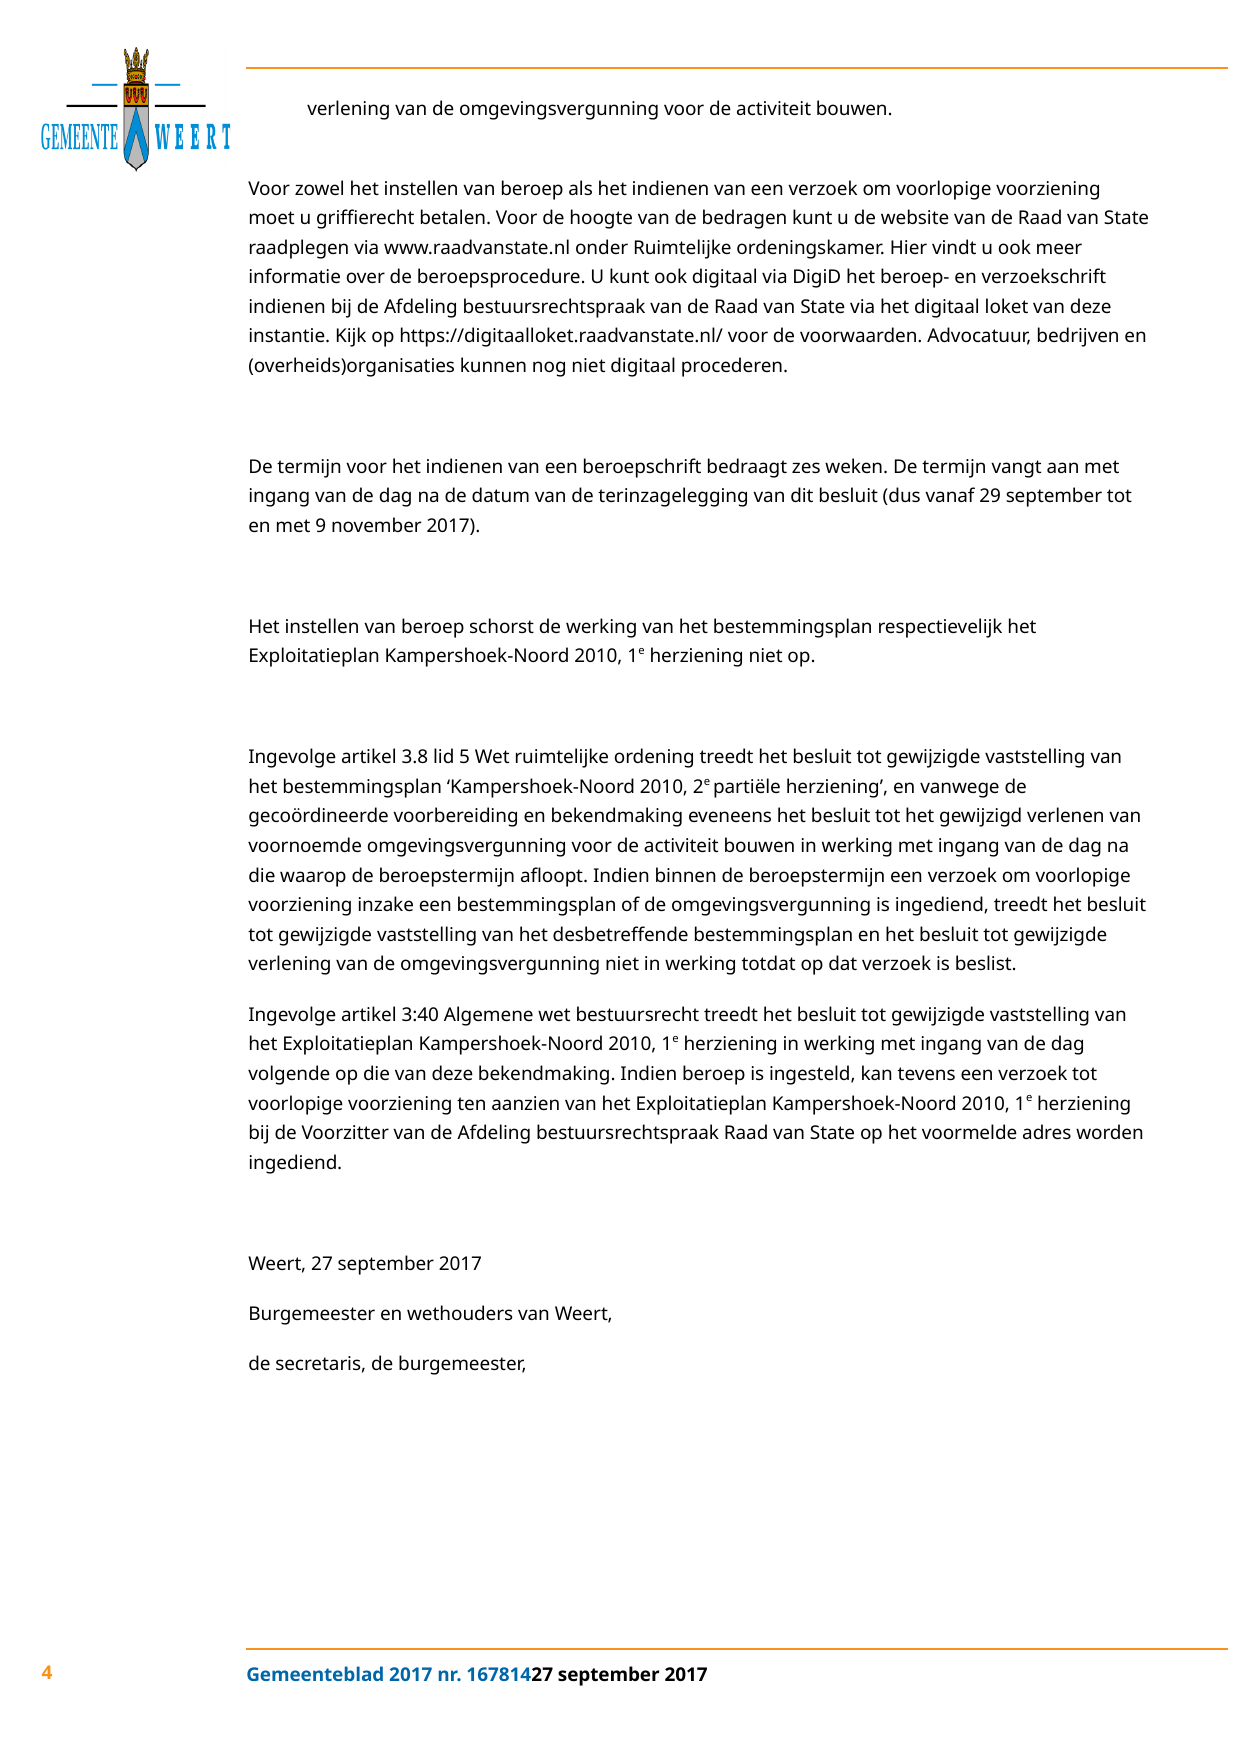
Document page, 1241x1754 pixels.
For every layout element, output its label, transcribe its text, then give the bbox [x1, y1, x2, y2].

text Weert, 27 september 2017 [248, 1250, 1152, 1276]
list verlening van de omgevingsvergunning voor de activiteit bouwen. [248, 95, 1152, 121]
text Burgemeester en wethouders van Weert, [248, 1300, 1152, 1326]
text de secretaris, de burgemeester, [248, 1351, 1152, 1376]
text Ingevolge artikel 3.8 lid 5 Wet ruimtelijke ordening treedt het besluit tot gewijzigde vaststelling van het bestemmingsplan ‘Kampershoek-Noord 2010, 2e partiële herziening’, en vanwege de gecoördineerde voorbereiding en bekendmaking eveneens het besluit tot het gewijzigd verlenen van voornoemde omgevingsvergunning voor de activiteit bouwen in werking met ingang van de dag na die waarop de beroepstermijn afloopt. Indien binnen de beroepstermijn een verzoek om voorlopige voorziening inzake een bestemmingsplan of de omgevingsvergunning is ingediend, treedt het besluit tot gewijzigde vaststelling van het desbetreffende bestemmingsplan en het besluit tot gewijzigde verlening van de omgevingsvergunning niet in werking totdat op dat verzoek is beslist. [248, 743, 1152, 976]
text Ingevolge artikel 3:40 Algemene wet bestuursrecht treedt het besluit tot gewijzigde vaststelling van het Exploitatieplan Kampershoek-Noord 2010, 1e herziening in werking met ingang van de dag volgende op die van deze bekendmaking. Indien beroep is ingesteld, kan tevens een verzoek tot voorlopige voorziening ten aanzien van het Exploitatieplan Kampershoek-Noord 2010, 1e herziening bij de Voorzitter van de Afdeling bestuursrechtspraak Raad van State op het voormelde adres worden ingediend. [248, 1001, 1152, 1175]
text Het instellen van beroep schorst de werking van het bestemmingsplan respectievelijk het Exploitatieplan Kampershoek-Noord 2010, 1e herziening niet op. [248, 613, 1152, 668]
text Voor zowel het instellen van beroep als het indienen van een verzoek om voorlopige voorziening moet u griffierecht betalen. Voor de hoogte van de bedragen kunt u de website van de Raad van State raadplegen via www.raadvanstate.nl onder Ruimtelijke ordeningskamer. Hier vindt u ook meer informatie over de beroepsprocedure. U kunt ook digitaal via DigiD het beroep- en verzoekschrift indienen bij de Afdeling bestuursrechtspraak van de Raad van State via het digitaal loket van deze instantie. Kijk op https://digitaalloket.raadvanstate.nl/ voor de voorwaarden. Advocatuur, bedrijven en (overheids)organisaties kunnen nog niet digitaal procederen. [248, 175, 1152, 378]
text De termijn voor het indienen van een beroepschrift bedraagt zes weken. De termijn vangt aan met ingang van de dag na de datum van de terinzagelegging van dit besluit (dus vanaf 29 september tot en met 9 november 2017). [248, 453, 1152, 538]
picture [41, 47, 231, 172]
